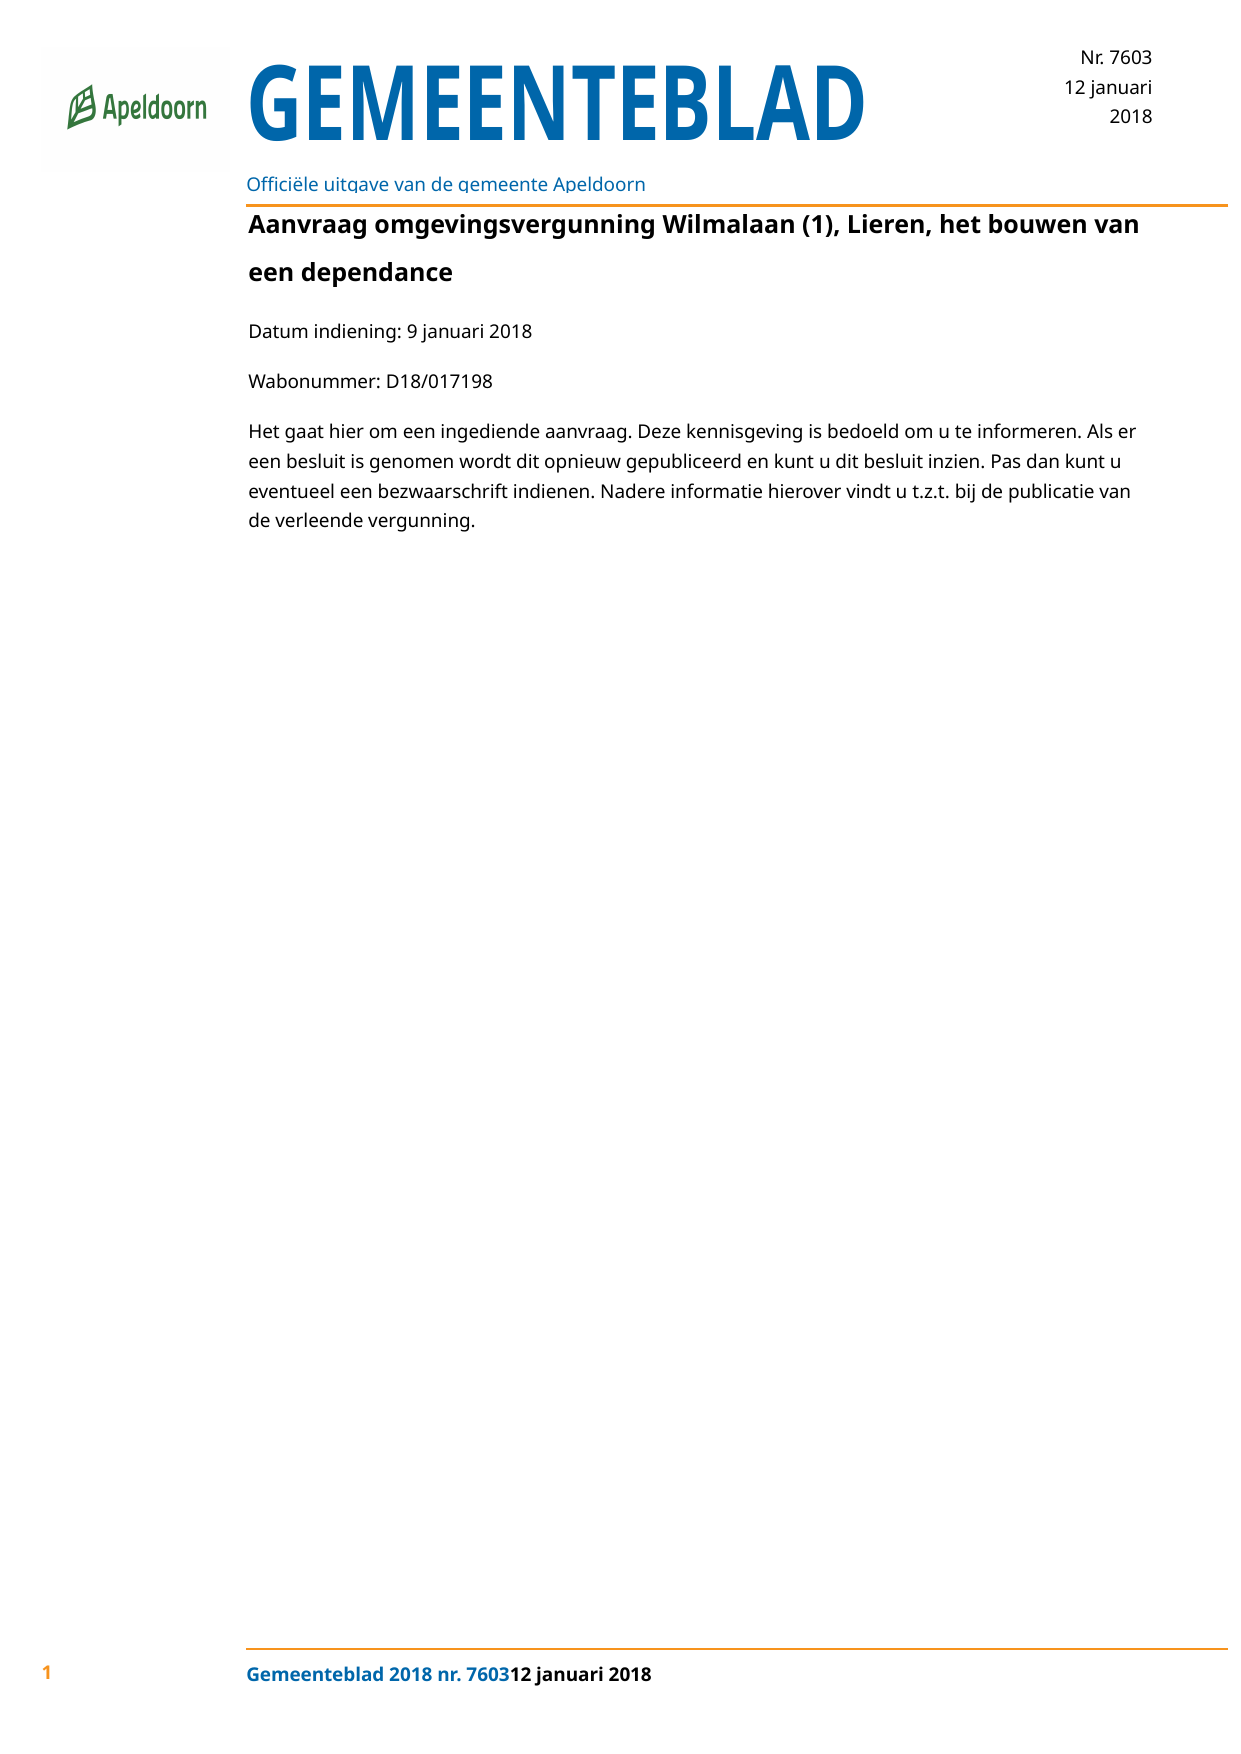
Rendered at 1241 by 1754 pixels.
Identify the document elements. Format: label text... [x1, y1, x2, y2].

text Aanvraag omgevingsvergunning Wilmalaan (1), Lieren, het bouwen van een dependance [248, 207, 1152, 288]
text Wabonummer: D18/017198 [248, 368, 1152, 394]
picture [41, 47, 231, 172]
text Het gaat hier om een ingediende aanvraag. Deze kennisgeving is bedoeld om u te informeren. Als er een besluit is genomen wordt dit opnieuw gepubliceerd en kunt u dit besluit inzien. Pas dan kunt u eventueel een bezwaarschrift indienen. Nadere informatie hierover vindt u t.z.t. bij de publicatie van de verleende vergunning. [248, 419, 1152, 533]
text Datum indiening: 9 januari 2018 [248, 318, 1152, 344]
